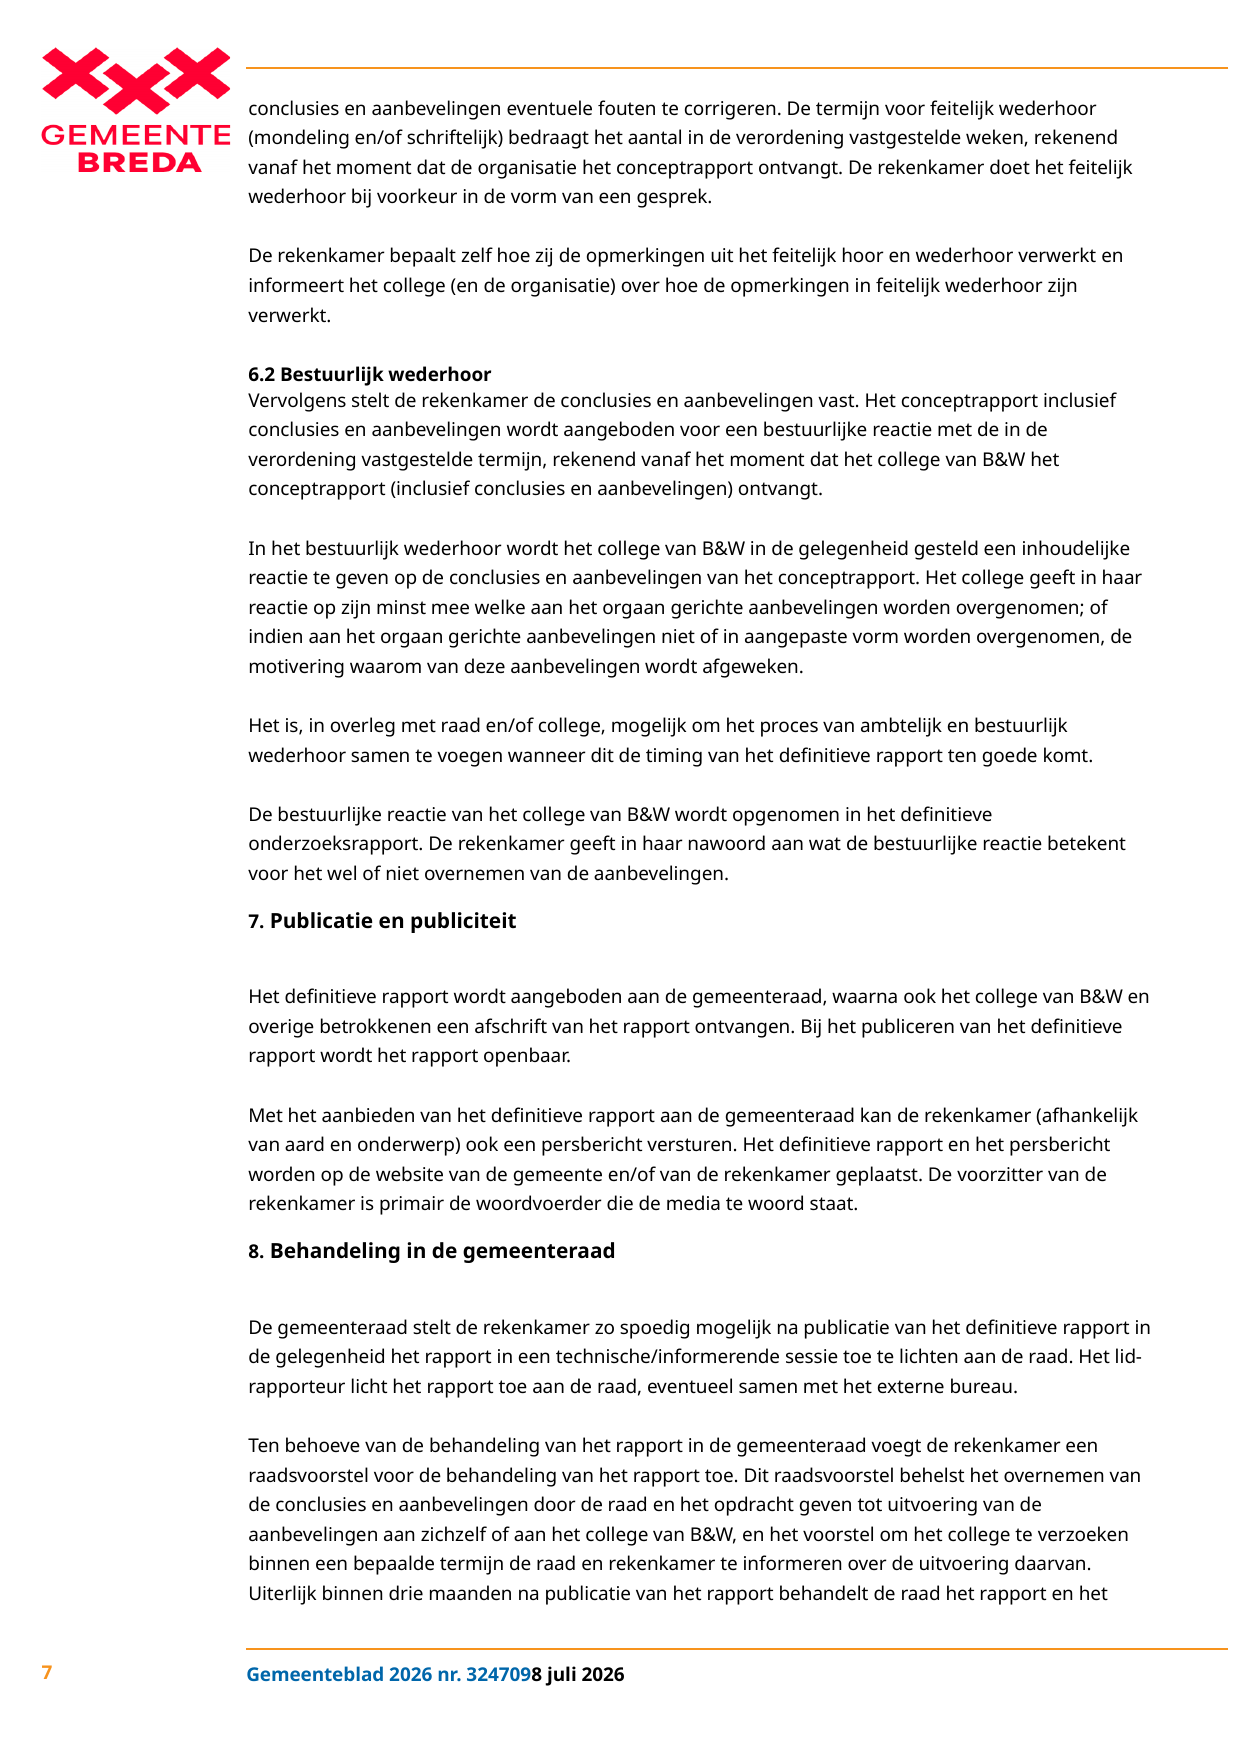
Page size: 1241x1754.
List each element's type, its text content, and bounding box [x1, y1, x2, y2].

text Ten behoeve van de behandeling van het rapport in de gemeenteraad voegt de rekenkamer een raadsvoorstel voor de behandeling van het rapport toe. Dit raadsvoorstel behelst het overnemen van de conclusies en aanbevelingen door de raad en het opdracht geven tot uitvoering van de aanbevelingen aan zichzelf of aan het college van B&W, en het voorstel om het college te verzoeken binnen een bepaalde termijn de raad en rekenkamer te informeren over de uitvoering daarvan. Uiterlijk binnen drie maanden na publicatie van het rapport behandelt de raad het rapport en het [248, 1432, 1152, 1606]
text Vervolgens stelt de rekenkamer de conclusies en aanbevelingen vast. Het conceptrapport inclusief conclusies en aanbevelingen wordt aangeboden voor een bestuurlijke reactie met de in de verordening vastgestelde termijn, rekenend vanaf het moment dat het college van B&W het conceptrapport (inclusief conclusies en aanbevelingen) ontvangt. [248, 387, 1152, 501]
text Met het aanbieden van het definitieve rapport aan de gemeenteraad kan de rekenkamer (afhankelijk van aard en onderwerp) ook een persbericht versturen. Het definitieve rapport en het persbericht worden op de website van de gemeente en/of van de rekenkamer geplaatst. De voorzitter van de rekenkamer is primair de woordvoerder die de media te woord staat. [248, 1102, 1152, 1216]
text De rekenkamer bepaalt zelf hoe zij de opmerkingen uit het feitelijk hoor en wederhoor verwerkt en informeert het college (en de organisatie) over hoe de opmerkingen in feitelijk wederhoor zijn verwerkt. [248, 243, 1152, 328]
text conclusies en aanbevelingen eventuele fouten te corrigeren. De termijn voor feitelijk wederhoor (mondeling en/of schriftelijk) bedraagt het aantal in de verordening vastgestelde weken, rekenend vanaf het moment dat de organisatie het conceptrapport ontvangt. De rekenkamer doet het feitelijk wederhoor bij voorkeur in de vorm van een gesprek. [248, 95, 1152, 209]
text 7. Publicatie en publiciteit [248, 906, 1152, 934]
text In het bestuurlijk wederhoor wordt het college van B&W in de gelegenheid gesteld een inhoudelijke reactie te geven op de conclusies en aanbevelingen van het conceptrapport. Het college geeft in haar reactie op zijn minst mee welke aan het orgaan gerichte aanbevelingen worden overgenomen; of indien aan het orgaan gerichte aanbevelingen niet of in aangepaste vorm worden overgenomen, de motivering waarom van deze aanbevelingen wordt afgeweken. [248, 535, 1152, 679]
text De bestuurlijke reactie van het college van B&W wordt opgenomen in het definitieve onderzoeksrapport. De rekenkamer geeft in haar nawoord aan wat de bestuurlijke reactie betekent voor het wel of niet overnemen van de aanbevelingen. [248, 801, 1152, 886]
text De gemeenteraad stelt de rekenkamer zo spoedig mogelijk na publicatie van het definitieve rapport in de gelegenheid het rapport in een technische/informerende sessie toe te lichten aan de raad. Het lid-rapporteur licht het rapport toe aan de raad, eventueel samen met het externe bureau. [248, 1314, 1152, 1399]
picture [41, 47, 231, 172]
text 6.2 Bestuurlijk wederhoor [248, 361, 1152, 387]
text Het definitieve rapport wordt aangeboden aan de gemeenteraad, waarna ook het college van B&W en overige betrokkenen een afschrift van het rapport ontvangen. Bij het publiceren van het definitieve rapport wordt het rapport openbaar. [248, 983, 1152, 1068]
text 8. Behandeling in de gemeenteraad [248, 1236, 1152, 1264]
text Het is, in overleg met raad en/of college, mogelijk om het proces van ambtelijk en bestuurlijk wederhoor samen te voegen wanneer dit de timing van het definitieve rapport ten goede komt. [248, 712, 1152, 767]
